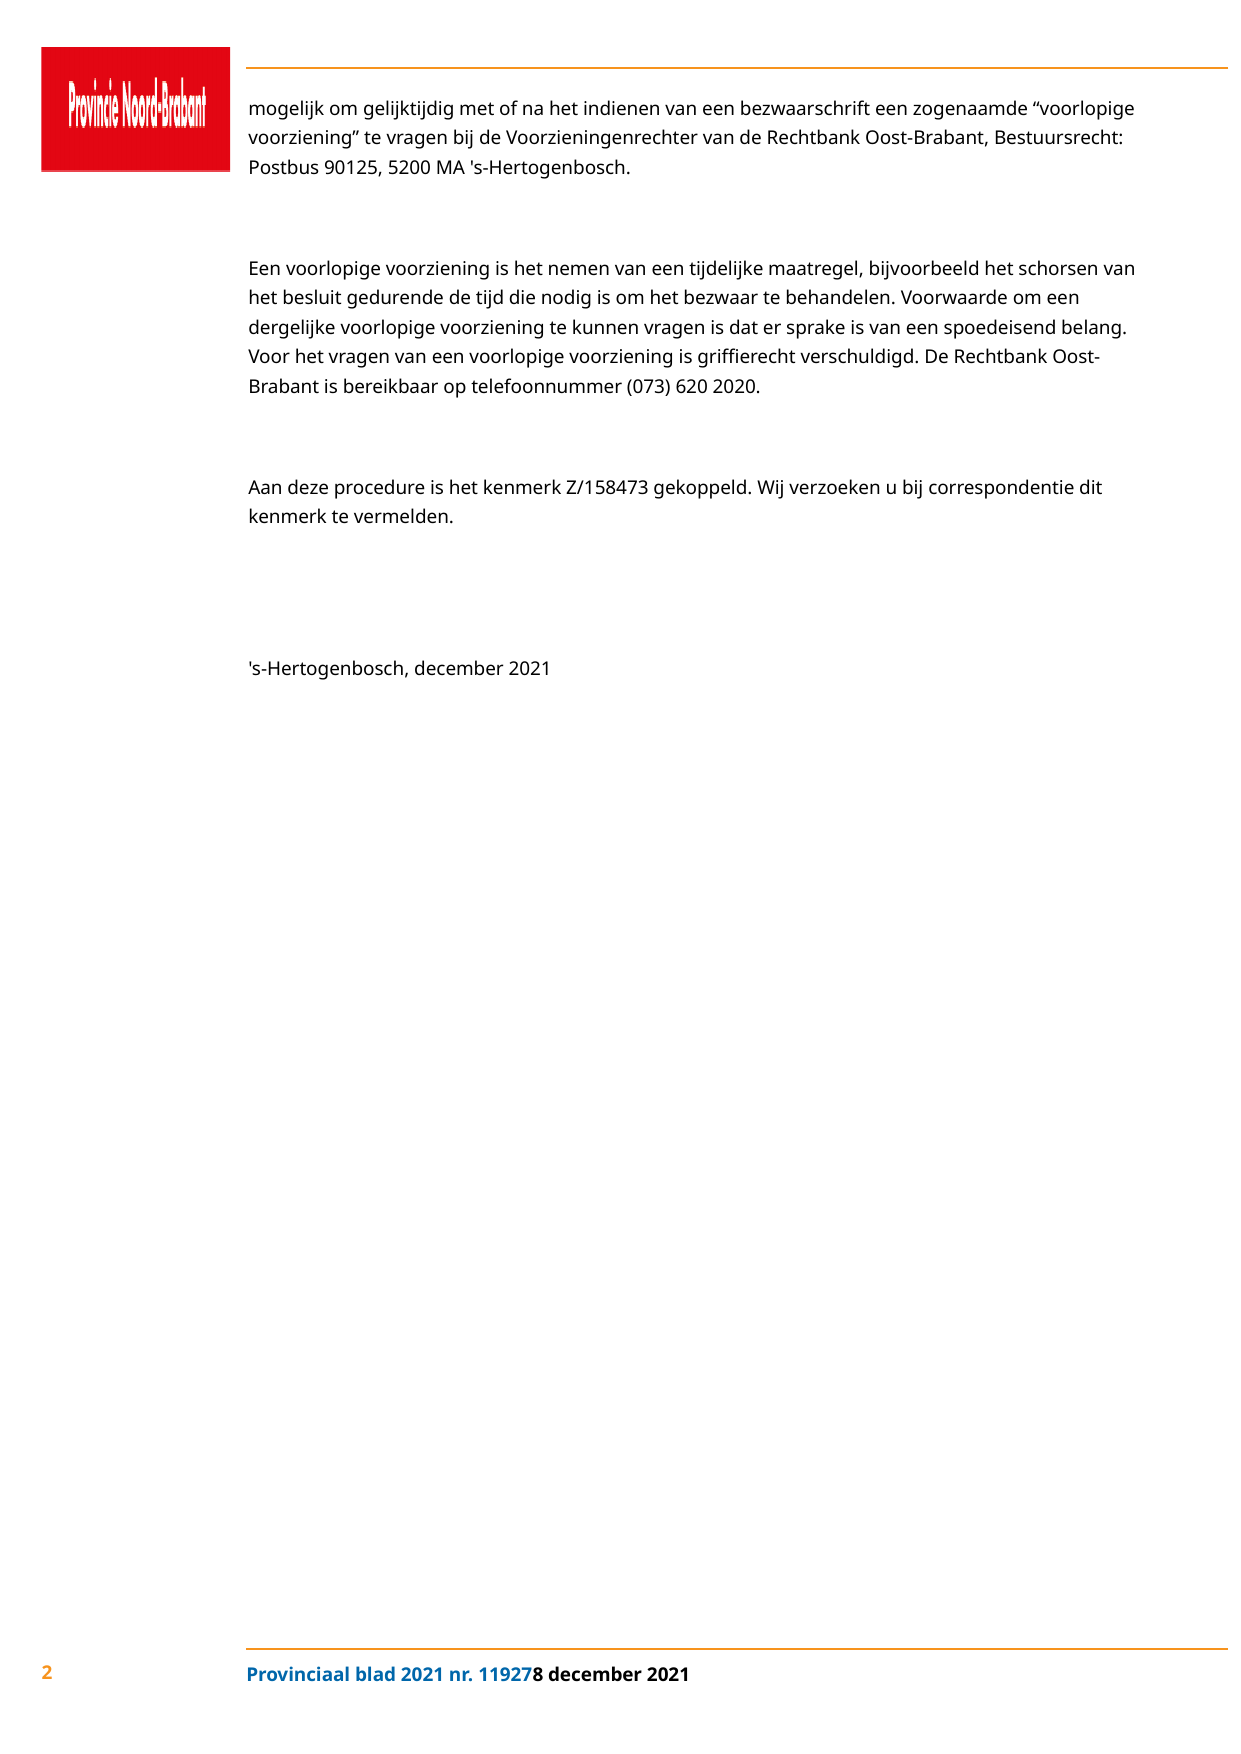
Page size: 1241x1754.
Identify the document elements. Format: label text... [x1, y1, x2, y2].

text 's-Hertogenbosch, december 2021 [248, 655, 1152, 681]
picture [41, 47, 231, 172]
text Aan deze procedure is het kenmerk Z/158473 gekoppeld. Wij verzoeken u bij correspondentie dit kenmerk te vermelden. [248, 474, 1152, 529]
text Een voorlopige voorziening is het nemen van een tijdelijke maatregel, bijvoorbeeld het schorsen van het besluit gedurende de tijd die nodig is om het bezwaar te behandelen. Voorwaarde om een dergelijke voorlopige voorziening te kunnen vragen is dat er sprake is van een spoedeisend belang. Voor het vragen van een voorlopige voorziening is griffierecht verschuldigd. De Rechtbank Oost-Brabant is bereikbaar op telefoonnummer (073) 620 2020. [248, 255, 1152, 399]
text mogelijk om gelijktijdig met of na het indienen van een bezwaarschrift een zogenaamde “voorlopige voorziening” te vragen bij de Voorzieningenrechter van de Rechtbank Oost-Brabant, Bestuursrecht: Postbus 90125, 5200 MA 's-Hertogenbosch. [248, 95, 1152, 180]
